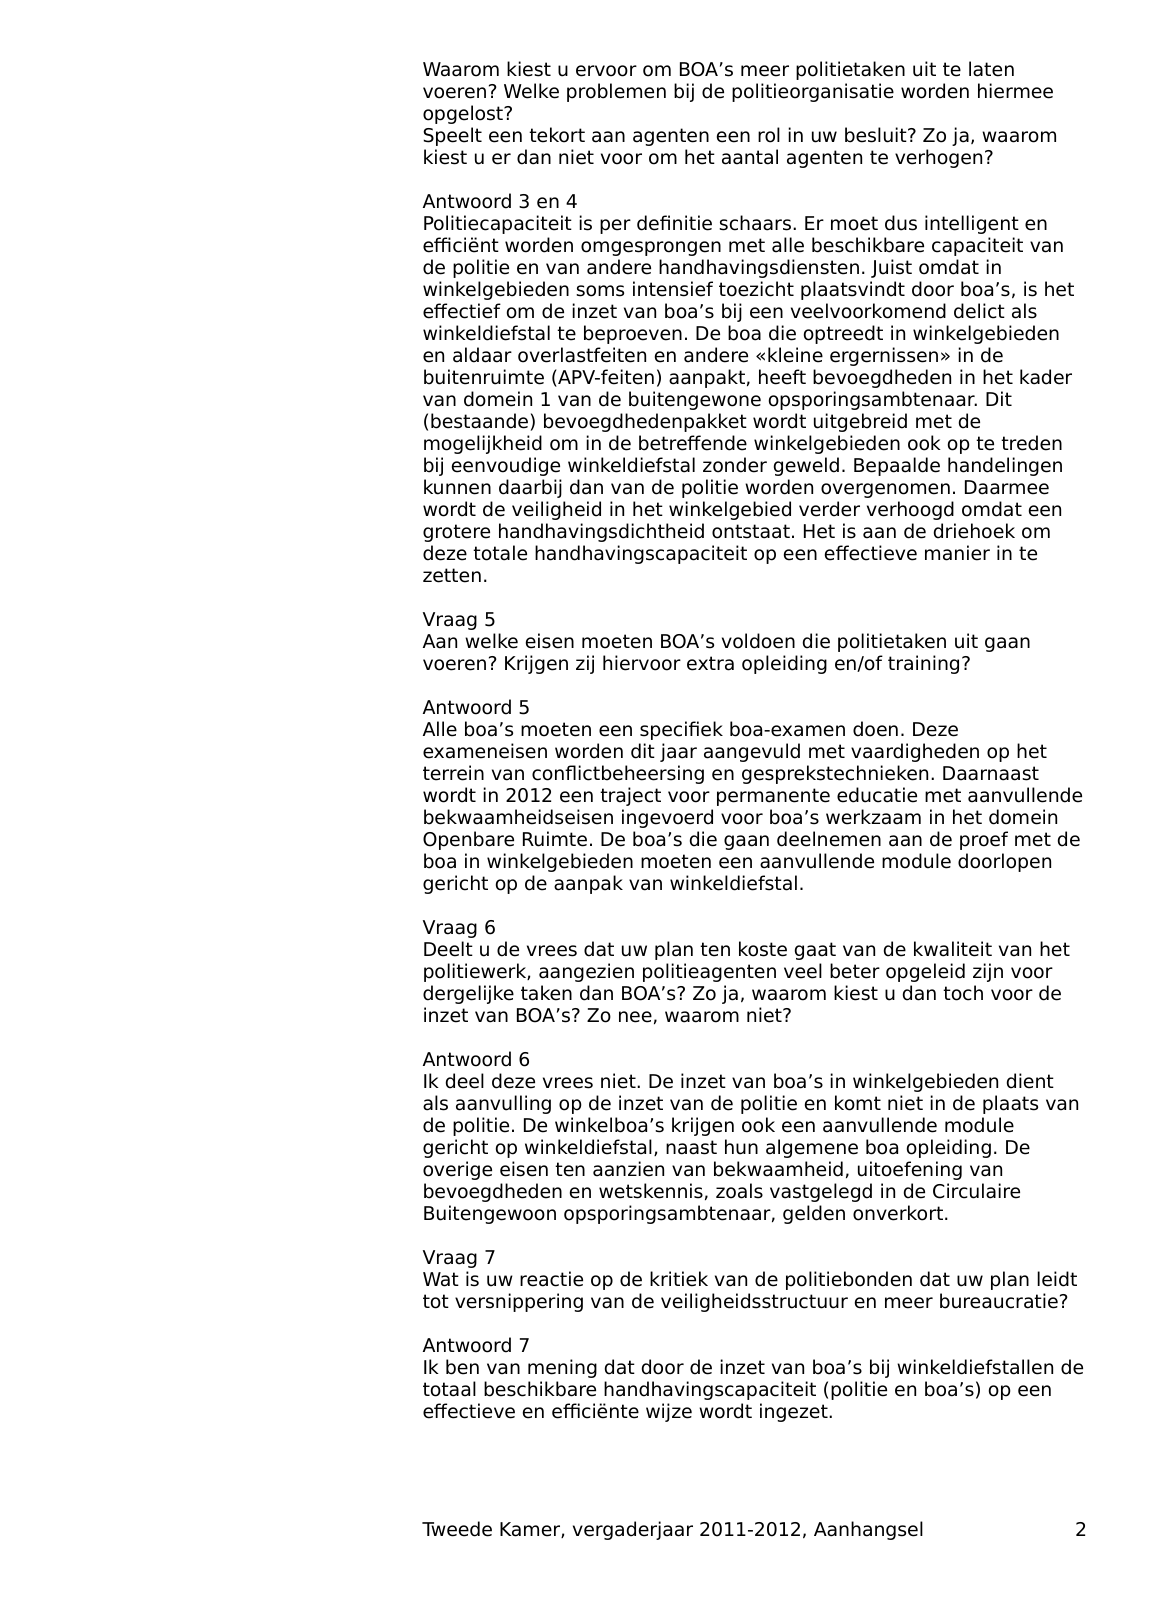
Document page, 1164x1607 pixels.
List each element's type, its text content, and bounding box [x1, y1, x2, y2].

text Antwoord 7 [422, 1335, 1087, 1357]
text Alle boa’s moeten een specifiek boa-examen doen. Deze exameneisen worden dit jaar aangevuld met vaardigheden op het terrein van conflictbeheersing en gesprekstechnieken. Daarnaast wordt in 2012 een traject voor permanente educatie met aanvullende bekwaamheidseisen ingevoerd voor boa’s werkzaam in het domein Openbare Ruimte. De boa’s die gaan deelnemen aan de proef met de boa in winkelgebieden moeten een aanvullende module doorlopen gericht op de aanpak van winkeldiefstal. [422, 719, 1087, 895]
text Vraag 6 [422, 917, 1087, 939]
text Wat is uw reactie op de kritiek van de politiebonden dat uw plan leidt tot versnippering van de veiligheidsstructuur en meer bureaucratie? [422, 1269, 1087, 1313]
text Politiecapaciteit is per definitie schaars. Er moet dus intelligent en efficiënt worden omgesprongen met alle beschikbare capaciteit van de politie en van andere handhavingsdiensten. Juist omdat in winkelgebieden soms intensief toezicht plaatsvindt door boa’s, is het effectief om de inzet van boa’s bij een veelvoorkomend delict als winkeldiefstal te beproeven. De boa die optreedt in winkelgebieden en aldaar overlastfeiten en andere «kleine ergernissen» in de buitenruimte (APV-feiten) aanpakt, heeft bevoegdheden in het kader van domein 1 van de buitengewone opsporingsambtenaar. Dit (bestaande) bevoegdhedenpakket wordt uitgebreid met de mogelijkheid om in de betreffende winkelgebieden ook op te treden bij eenvoudige winkeldiefstal zonder geweld. Bepaalde handelingen kunnen daarbij dan van de politie worden overgenomen. Daarmee wordt de veiligheid in het winkelgebied verder verhoogd omdat een grotere handhavingsdichtheid ontstaat. Het is aan de driehoek om deze totale handhavingscapaciteit op een effectieve manier in te zetten. [422, 213, 1087, 587]
text Antwoord 5 [422, 697, 1087, 719]
text Speelt een tekort aan agenten een rol in uw besluit? Zo ja, waarom kiest u er dan niet voor om het aantal agenten te verhogen? [422, 125, 1087, 169]
text Vraag 5 [422, 609, 1087, 631]
text Ik ben van mening dat door de inzet van boa’s bij winkeldiefstallen de totaal beschikbare handhavingscapaciteit (politie en boa’s) op een effectieve en efficiënte wijze wordt ingezet. [422, 1357, 1087, 1423]
text Waarom kiest u ervoor om BOA’s meer politietaken uit te laten voeren? Welke problemen bij de politieorganisatie worden hiermee opgelost? [422, 59, 1087, 125]
text Ik deel deze vrees niet. De inzet van boa’s in winkelgebieden dient als aanvulling op de inzet van de politie en komt niet in de plaats van de politie. De winkelboa’s krijgen ook een aanvullende module gericht op winkeldiefstal, naast hun algemene boa opleiding. De overige eisen ten aanzien van bekwaamheid, uitoefening van bevoegdheden en wetskennis, zoals vastgelegd in de Circulaire Buitengewoon opsporingsambtenaar, gelden onverkort. [422, 1071, 1087, 1225]
text Antwoord 3 en 4 [422, 191, 1087, 213]
text Aan welke eisen moeten BOA’s voldoen die politietaken uit gaan voeren? Krijgen zij hiervoor extra opleiding en/of training? [422, 631, 1087, 675]
text Vraag 7 [422, 1247, 1087, 1269]
text Antwoord 6 [422, 1049, 1087, 1071]
text Deelt u de vrees dat uw plan ten koste gaat van de kwaliteit van het politiewerk, aangezien politieagenten veel beter opgeleid zijn voor dergelijke taken dan BOA’s? Zo ja, waarom kiest u dan toch voor de inzet van BOA’s? Zo nee, waarom niet? [422, 939, 1087, 1027]
